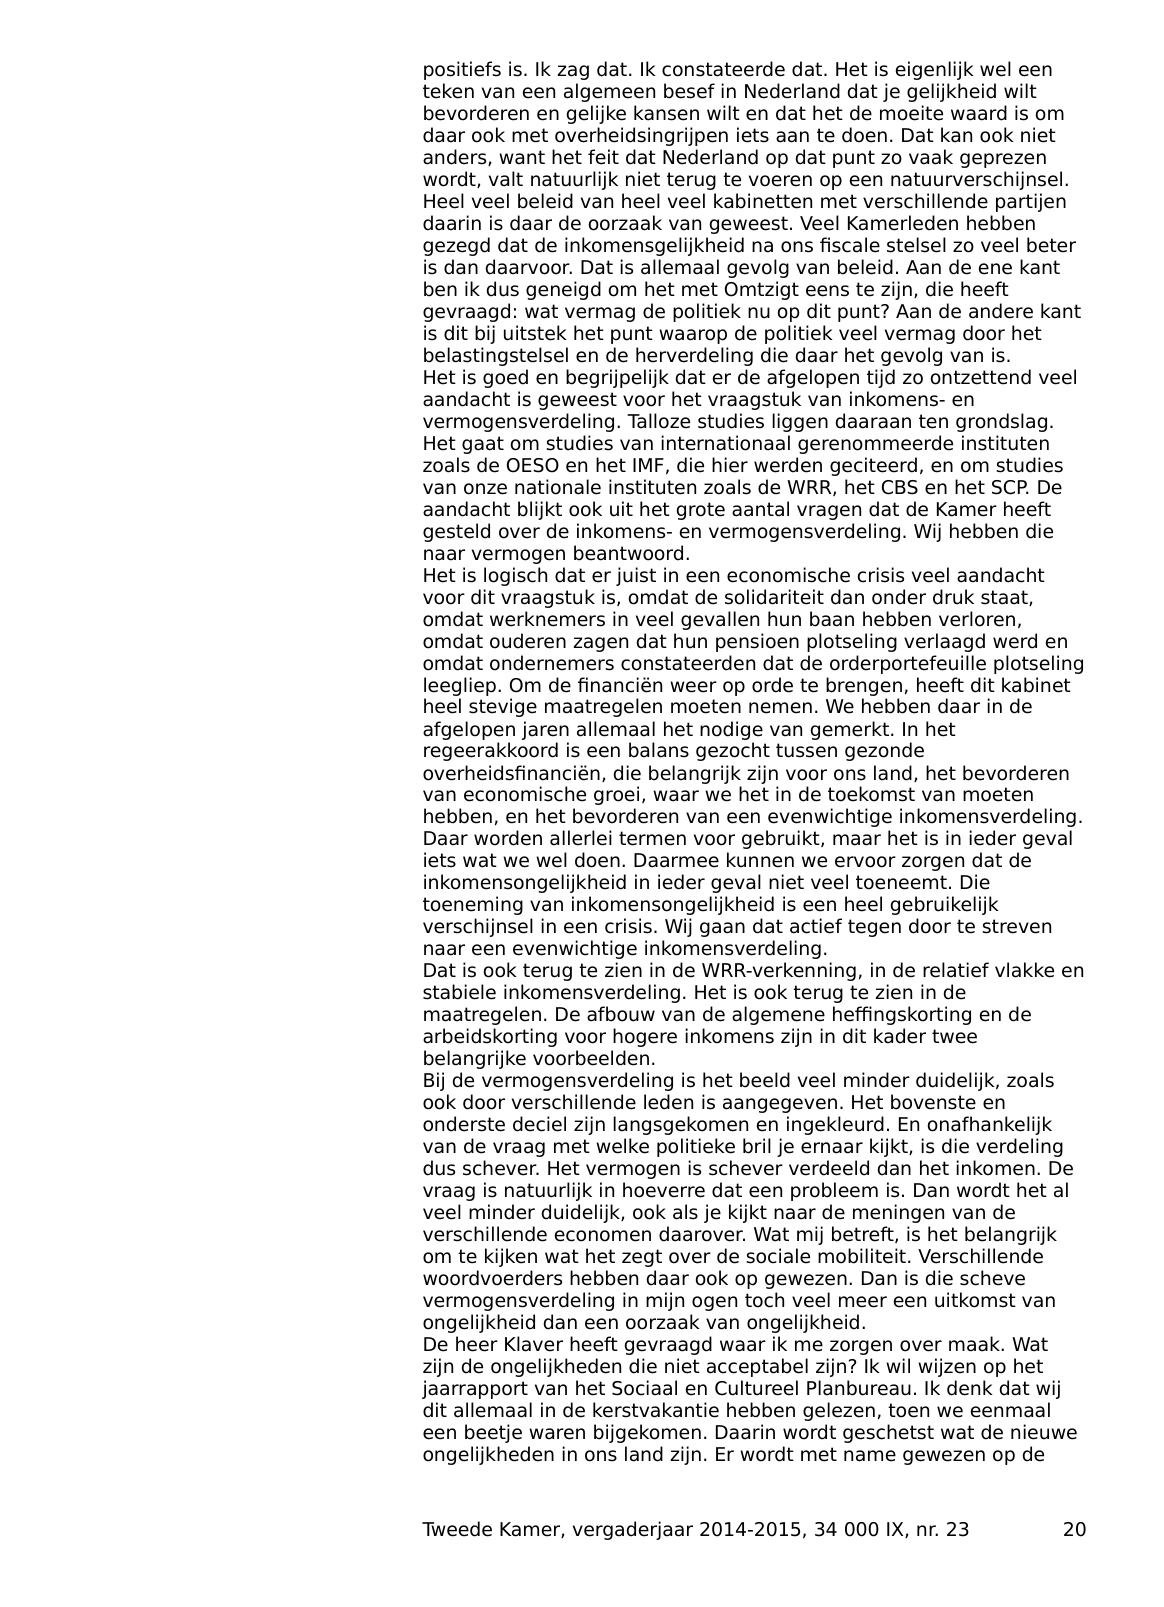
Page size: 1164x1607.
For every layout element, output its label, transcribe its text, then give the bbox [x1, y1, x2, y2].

text positiefs is. Ik zag dat. Ik constateerde dat. Het is eigenlijk wel een teken van een algemeen besef in Nederland dat je gelijkheid wilt bevorderen en gelijke kansen wilt en dat het de moeite waard is om daar ook met overheidsingrijpen iets aan te doen. Dat kan ook niet anders, want het feit dat Nederland op dat punt zo vaak geprezen wordt, valt natuurlijk niet terug te voeren op een natuurverschijnsel. Heel veel beleid van heel veel kabinetten met verschillende partijen daarin is daar de oorzaak van geweest. Veel Kamerleden hebben gezegd dat de inkomensgelijkheid na ons fiscale stelsel zo veel beter is dan daarvoor. Dat is allemaal gevolg van beleid. Aan de ene kant ben ik dus geneigd om het met Omtzigt eens te zijn, die heeft gevraagd: wat vermag de politiek nu op dit punt? Aan de andere kant is dit bij uitstek het punt waarop de politiek veel vermag door het belastingstelsel en de herverdeling die daar het gevolg van is. [422, 59, 1087, 367]
text Het is logisch dat er juist in een economische crisis veel aandacht voor dit vraagstuk is, omdat de solidariteit dan onder druk staat, omdat werknemers in veel gevallen hun baan hebben verloren, omdat ouderen zagen dat hun pensioen plotseling verlaagd werd en omdat ondernemers constateerden dat de orderportefeuille plotseling leegliep. Om de financiën weer op orde te brengen, heeft dit kabinet heel stevige maatregelen moeten nemen. We hebben daar in de afgelopen jaren allemaal het nodige van gemerkt. In het regeerakkoord is een balans gezocht tussen gezonde overheidsfinanciën, die belangrijk zijn voor ons land, het bevorderen van economische groei, waar we het in de toekomst van moeten hebben, en het bevorderen van een evenwichtige inkomensverdeling. Daar worden allerlei termen voor gebruikt, maar het is in ieder geval iets wat we wel doen. Daarmee kunnen we ervoor zorgen dat de inkomensongelijkheid in ieder geval niet veel toeneemt. Die toeneming van inkomensongelijkheid is een heel gebruikelijk verschijnsel in een crisis. Wij gaan dat actief tegen door te streven naar een evenwichtige inkomensverdeling. [422, 564, 1087, 960]
text Bij de vermogensverdeling is het beeld veel minder duidelijk, zoals ook door verschillende leden is aangegeven. Het bovenste en onderste deciel zijn langsgekomen en ingekleurd. En onafhankelijk van de vraag met welke politieke bril je ernaar kijkt, is die verdeling dus schever. Het vermogen is schever verdeeld dan het inkomen. De vraag is natuurlijk in hoeverre dat een probleem is. Dan wordt het al veel minder duidelijk, ook als je kijkt naar de meningen van de verschillende economen daarover. Wat mij betreft, is het belangrijk om te kijken wat het zegt over de sociale mobiliteit. Verschillende woordvoerders hebben daar ook op gewezen. Dan is die scheve vermogensverdeling in mijn ogen toch veel meer een uitkomst van ongelijkheid dan een oorzaak van ongelijkheid. [422, 1070, 1087, 1334]
text De heer Klaver heeft gevraagd waar ik me zorgen over maak. Wat zijn de ongelijkheden die niet acceptabel zijn? Ik wil wijzen op het jaarrapport van het Sociaal en Cultureel Planbureau. Ik denk dat wij dit allemaal in de kerstvakantie hebben gelezen, toen we eenmaal een beetje waren bijgekomen. Daarin wordt geschetst wat de nieuwe ongelijkheden in ons land zijn. Er wordt met name gewezen op de [422, 1334, 1087, 1466]
text Dat is ook terug te zien in de WRR-verkenning, in de relatief vlakke en stabiele inkomensverdeling. Het is ook terug te zien in de maatregelen. De afbouw van de algemene heffingskorting en de arbeidskorting voor hogere inkomens zijn in dit kader twee belangrijke voorbeelden. [422, 960, 1087, 1070]
text Het is goed en begrijpelijk dat er de afgelopen tijd zo ontzettend veel aandacht is geweest voor het vraagstuk van inkomens- en vermogensverdeling. Talloze studies liggen daaraan ten grondslag. Het gaat om studies van internationaal gerenommeerde instituten zoals de OESO en het IMF, die hier werden geciteerd, en om studies van onze nationale instituten zoals de WRR, het CBS en het SCP. De aandacht blijkt ook uit het grote aantal vragen dat de Kamer heeft gesteld over de inkomens- en vermogensverdeling. Wij hebben die naar vermogen beantwoord. [422, 367, 1087, 564]
